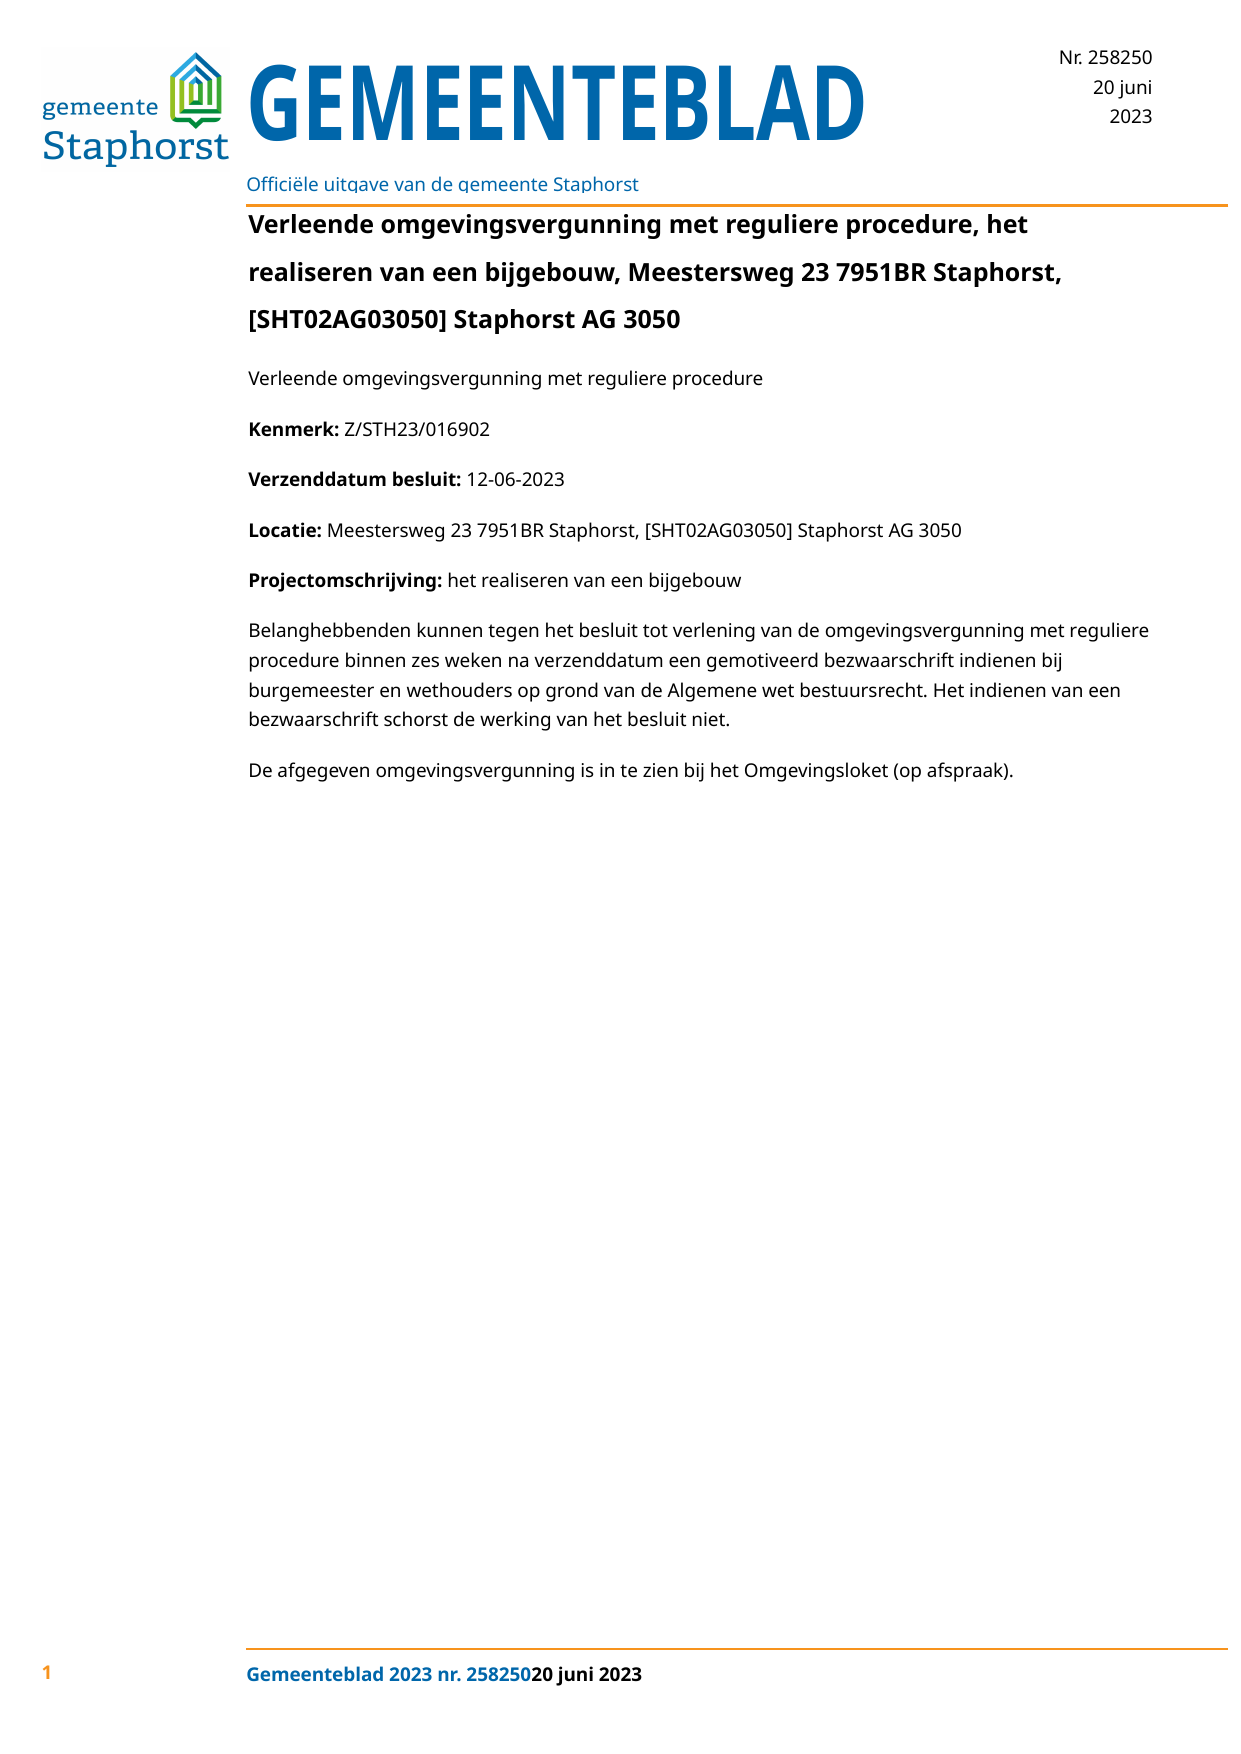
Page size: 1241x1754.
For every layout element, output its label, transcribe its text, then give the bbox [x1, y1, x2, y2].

text Kenmerk: Z/STH23/016902 [248, 416, 1152, 442]
text Projectomschrijving: het realiseren van een bijgebouw [248, 567, 1152, 593]
text Belanghebbenden kunnen tegen het besluit tot verlening van de omgevingsvergunning met reguliere procedure binnen zes weken na verzenddatum een gemotiveerd bezwaarschrift indienen bij burgemeester en wethouders op grond van de Algemene wet bestuursrecht. Het indienen van een bezwaarschrift schorst de werking van het besluit niet. [248, 618, 1152, 732]
text De afgegeven omgevingsvergunning is in te zien bij het Omgevingsloket (op afspraak). [248, 757, 1152, 782]
text Verleende omgevingsvergunning met reguliere procedure, het realiseren van een bijgebouw, Meestersweg 23 7951BR Staphorst, [SHT02AG03050] Staphorst AG 3050 [248, 207, 1152, 336]
text Verzenddatum besluit: 12-06-2023 [248, 466, 1152, 492]
text Verleende omgevingsvergunning met reguliere procedure [248, 366, 1152, 391]
picture [41, 47, 231, 172]
text Locatie: Meestersweg 23 7951BR Staphorst, [SHT02AG03050] Staphorst AG 3050 [248, 517, 1152, 542]
